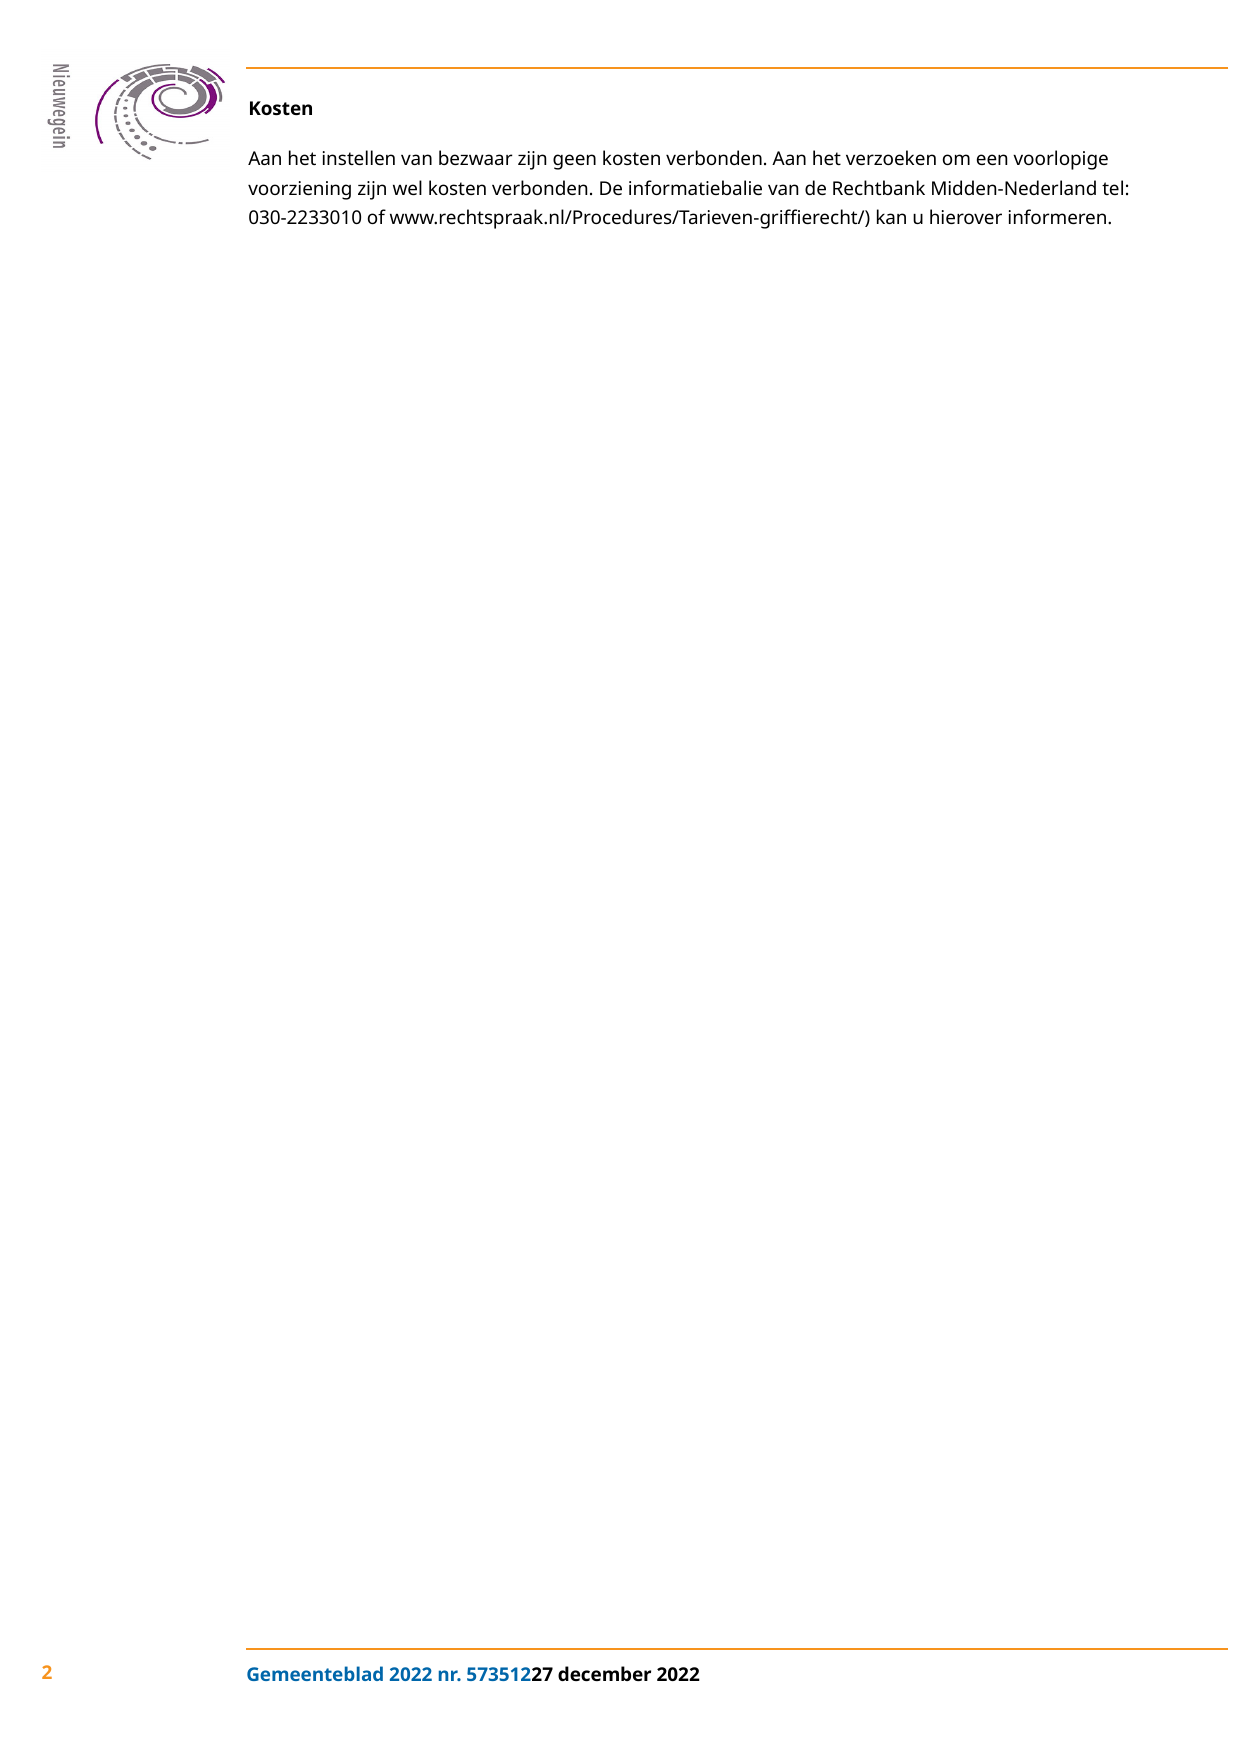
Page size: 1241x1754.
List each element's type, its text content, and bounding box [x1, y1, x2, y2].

picture [41, 47, 231, 172]
text Kosten [248, 95, 1152, 121]
text Aan het instellen van bezwaar zijn geen kosten verbonden. Aan het verzoeken om een voorlopige voorziening zijn wel kosten verbonden. De informatiebalie van de Rechtbank Midden-Nederland tel: 030-2233010 of www.rechtspraak.nl/Procedures/Tarieven-griffierecht/) kan u hierover informeren. [248, 145, 1152, 230]
